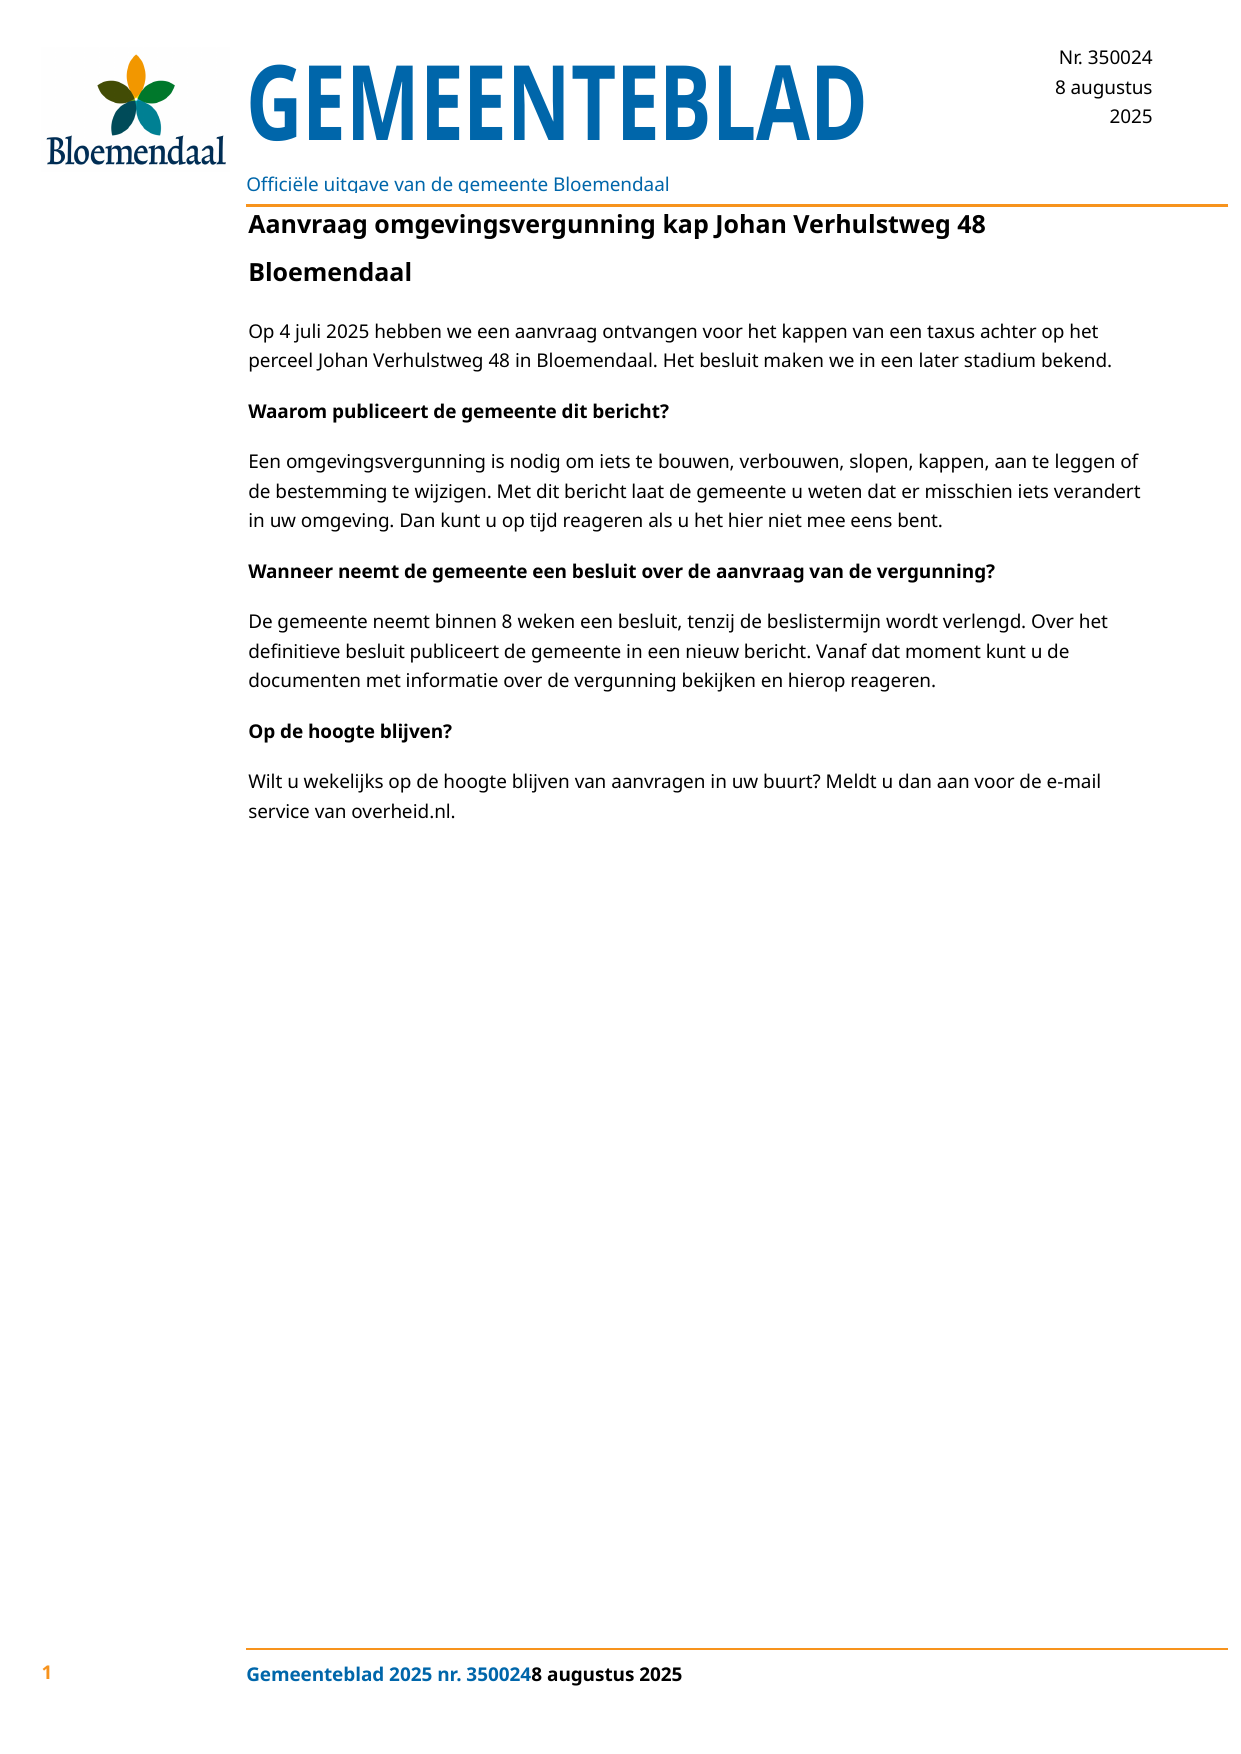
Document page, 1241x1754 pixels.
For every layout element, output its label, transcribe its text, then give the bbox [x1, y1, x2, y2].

text Waarom publiceert de gemeente dit bericht? [248, 398, 1152, 424]
text Een omgevingsvergunning is nodig om iets te bouwen, verbouwen, slopen, kappen, aan te leggen of de bestemming te wijzigen. Met dit bericht laat de gemeente u weten dat er misschien iets verandert in uw omgeving. Dan kunt u op tijd reageren als u het hier niet mee eens bent. [248, 448, 1152, 533]
text De gemeente neemt binnen 8 weken een besluit, tenzij de beslistermijn wordt verlengd. Over het definitieve besluit publiceert de gemeente in een nieuw bericht. Vanaf dat moment kunt u de documenten met informatie over de vergunning bekijken en hierop reageren. [248, 608, 1152, 693]
text Aanvraag omgevingsvergunning kap Johan Verhulstweg 48 Bloemendaal [248, 207, 1152, 288]
text Wanneer neemt de gemeente een besluit over de aanvraag van de vergunning? [248, 558, 1152, 584]
text Wilt u wekelijks op de hoogte blijven van aanvragen in uw buurt? Meldt u dan aan voor de e-mail service van overheid.nl. [248, 768, 1152, 824]
text Op 4 juli 2025 hebben we een aanvraag ontvangen voor het kappen van een taxus achter op het perceel Johan Verhulstweg 48 in Bloemendaal. Het besluit maken we in een later stadium bekend. [248, 318, 1152, 373]
text Op de hoogte blijven? [248, 718, 1152, 744]
picture [41, 47, 231, 172]
